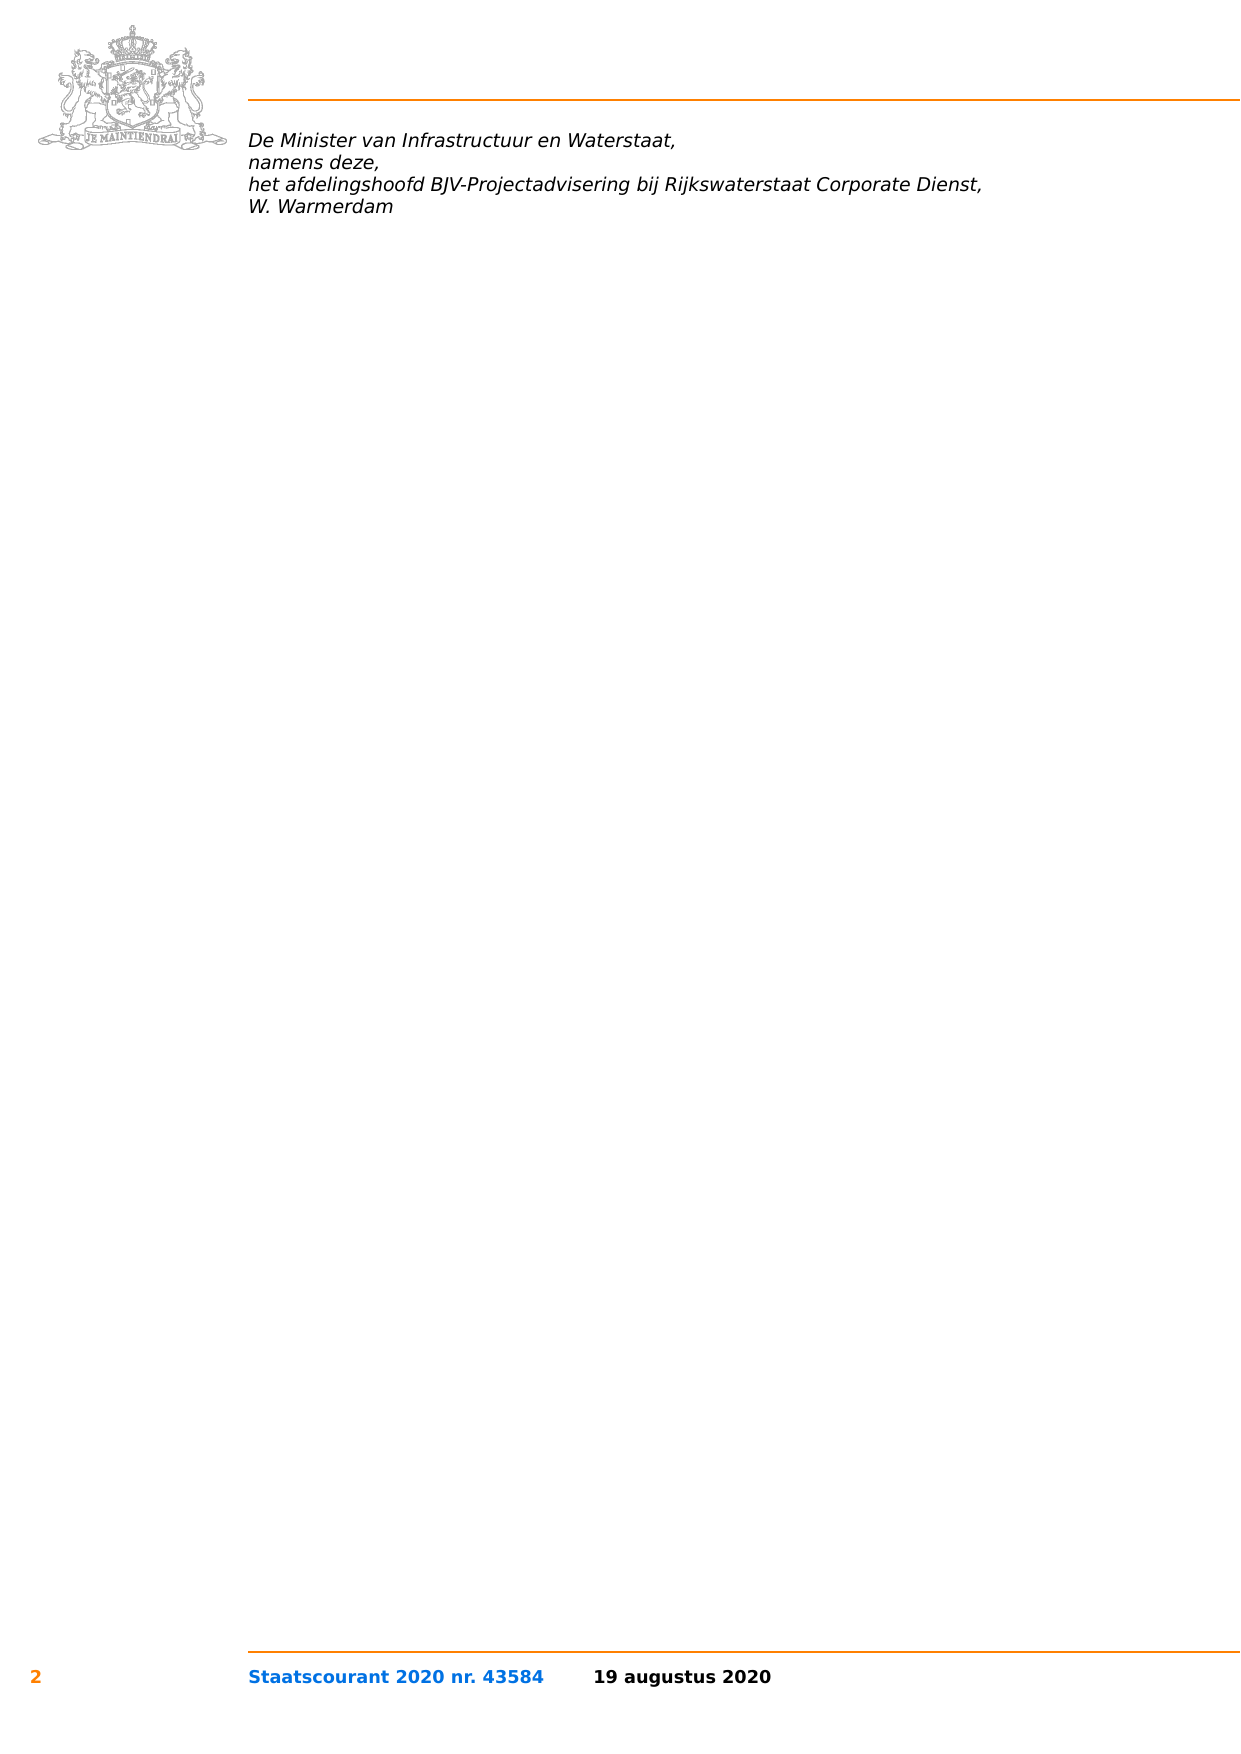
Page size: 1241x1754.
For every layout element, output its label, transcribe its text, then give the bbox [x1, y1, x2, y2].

text De Minister van Infrastructuur en Waterstaat, namens deze, het afdelingshoofd BJV-Projectadvisering bij Rijkswaterstaat Corporate Dienst, W. Warmerdam [248, 130, 1163, 218]
picture [38, 25, 227, 150]
